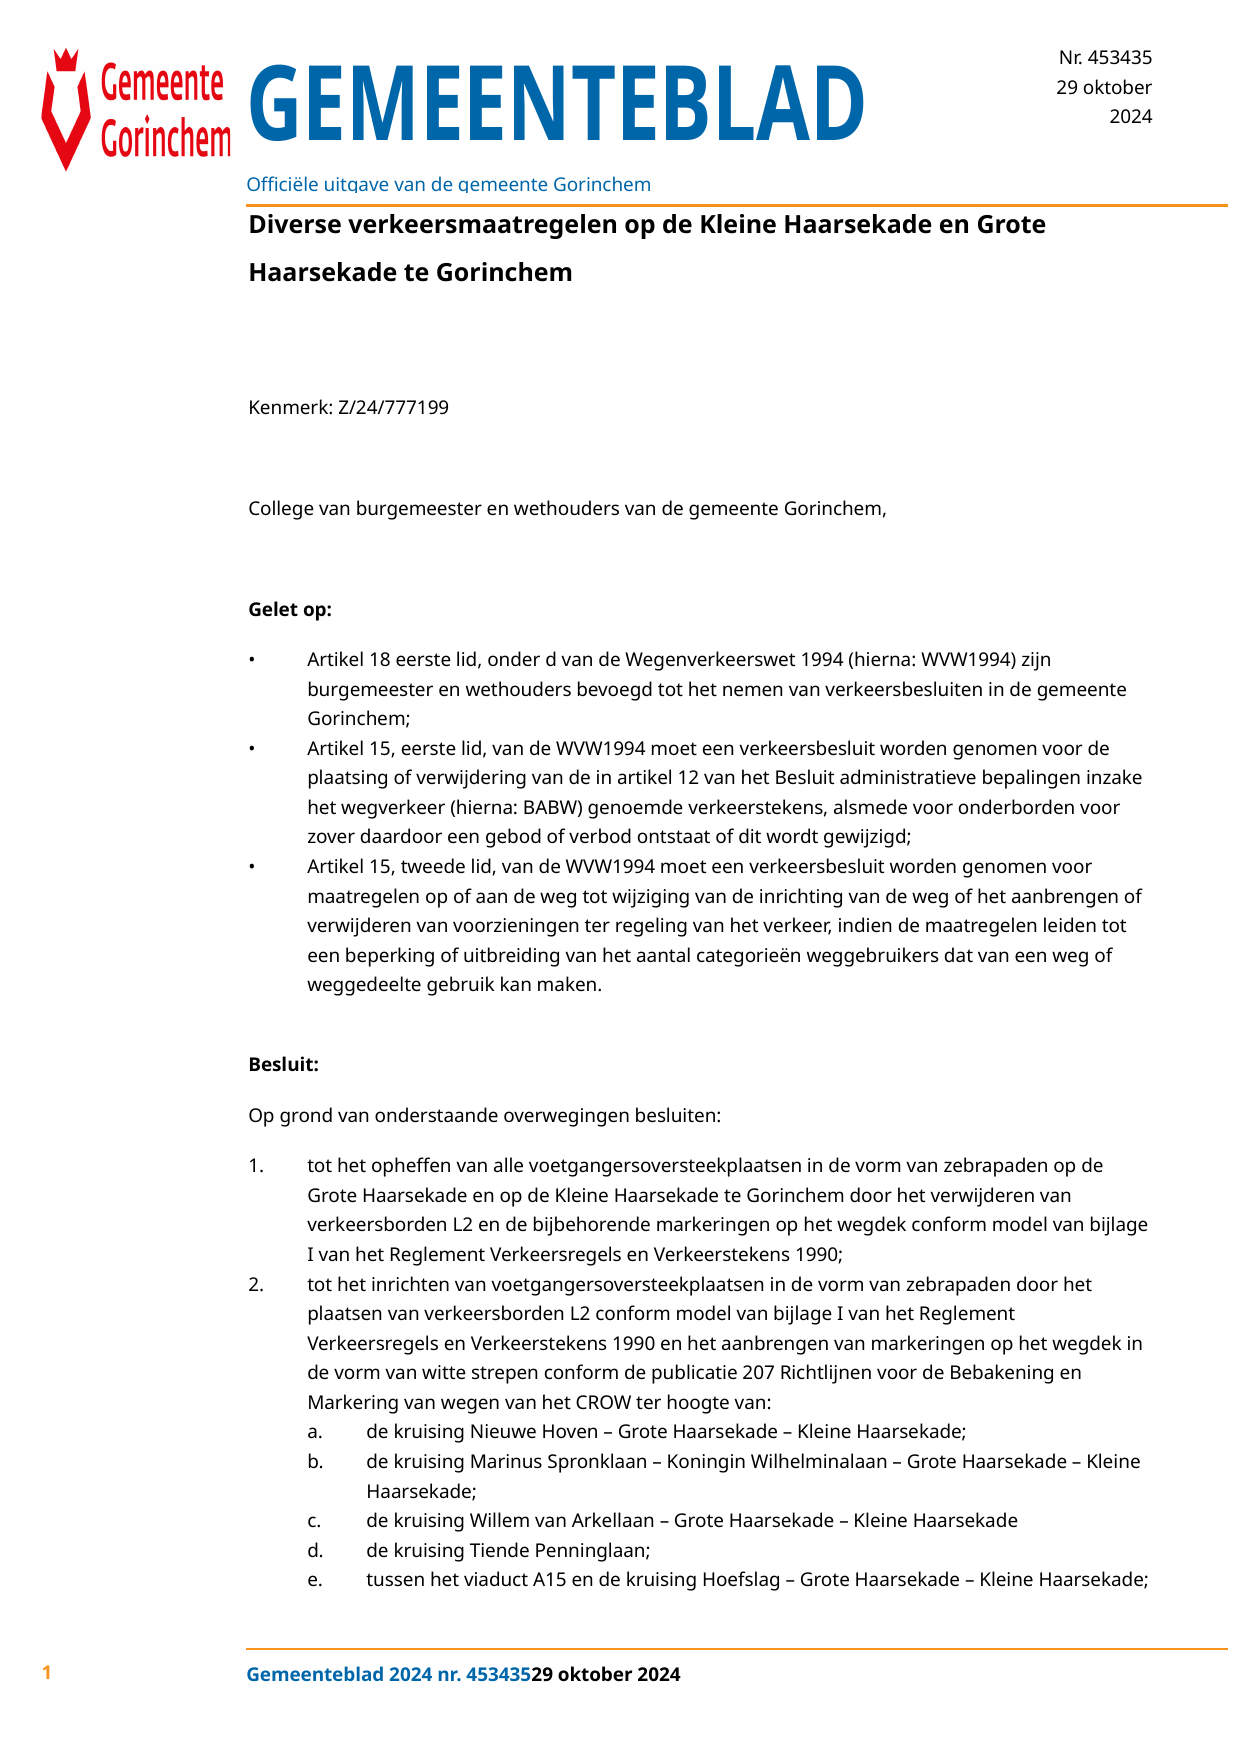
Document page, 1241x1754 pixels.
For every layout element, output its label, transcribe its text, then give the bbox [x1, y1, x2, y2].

text Diverse verkeersmaatregelen op de Kleine Haarsekade en Grote Haarsekade te Gorinchem [248, 207, 1152, 288]
list de kruising Tiende Penninglaan; [307, 1537, 1152, 1563]
list Artikel 15, eerste lid, van de WVW1994 moet een verkeersbesluit worden genomen voor de plaatsing of verwijdering van de in artikel 12 van het Besluit administratieve bepalingen inzake het wegverkeer (hierna: BABW) genoemde verkeerstekens, alsmede voor onderborden voor zover daardoor een gebod of verbod ontstaat of dit wordt gewijzigd; [248, 735, 1152, 849]
list tussen het viaduct A15 en de kruising Hoefslag – Grote Haarsekade – Kleine Haarsekade; [307, 1567, 1152, 1592]
picture [41, 47, 231, 172]
text Besluit: [248, 1052, 1152, 1077]
text Kenmerk: Z/24/777199 [248, 394, 1152, 420]
text Gelet op: [248, 596, 1152, 621]
list tot het inrichten van voetgangersoversteekplaatsen in de vorm van zebrapaden door het plaatsen van verkeersborden L2 conform model van bijlage I van het Reglement Verkeersregels en Verkeerstekens 1990 en het aanbrengen van markeringen op het wegdek in de vorm van witte strepen conform de publicatie 207 Richtlijnen voor de Bebakening en Markering van wegen van het CROW ter hoogte van: [248, 1271, 1152, 1415]
list Artikel 15, tweede lid, van de WVW1994 moet een verkeersbesluit worden genomen voor maatregelen op of aan de weg tot wijziging van de inrichting van de weg of het aanbrengen of verwijderen van voorzieningen ter regeling van het verkeer, indien de maatregelen leiden tot een beperking of uitbreiding van het aantal categorieën weggebruikers dat van een weg of weggedeelte gebruik kan maken. [248, 853, 1152, 997]
list tot het opheffen van alle voetgangersoversteekplaatsen in de vorm van zebrapaden op de Grote Haarsekade en op de Kleine Haarsekade te Gorinchem door het verwijderen van verkeersborden L2 en de bijbehorende markeringen op het wegdek conform model van bijlage I van het Reglement Verkeersregels en Verkeerstekens 1990; [248, 1152, 1152, 1267]
list de kruising Willem van Arkellaan – Grote Haarsekade – Kleine Haarsekade [307, 1507, 1152, 1533]
list de kruising Nieuwe Hoven – Grote Haarsekade – Kleine Haarsekade; [307, 1419, 1152, 1444]
text Op grond van onderstaande overwegingen besluiten: [248, 1102, 1152, 1128]
list de kruising Marinus Spronklaan – Koningin Wilhelminalaan – Grote Haarsekade – Kleine Haarsekade; [307, 1448, 1152, 1503]
text College van burgemeester en wethouders van de gemeente Gorinchem, [248, 495, 1152, 521]
list Artikel 18 eerste lid, onder d van de Wegenverkeerswet 1994 (hierna: WVW1994) zijn burgemeester en wethouders bevoegd tot het nemen van verkeersbesluiten in de gemeente Gorinchem; [248, 646, 1152, 731]
